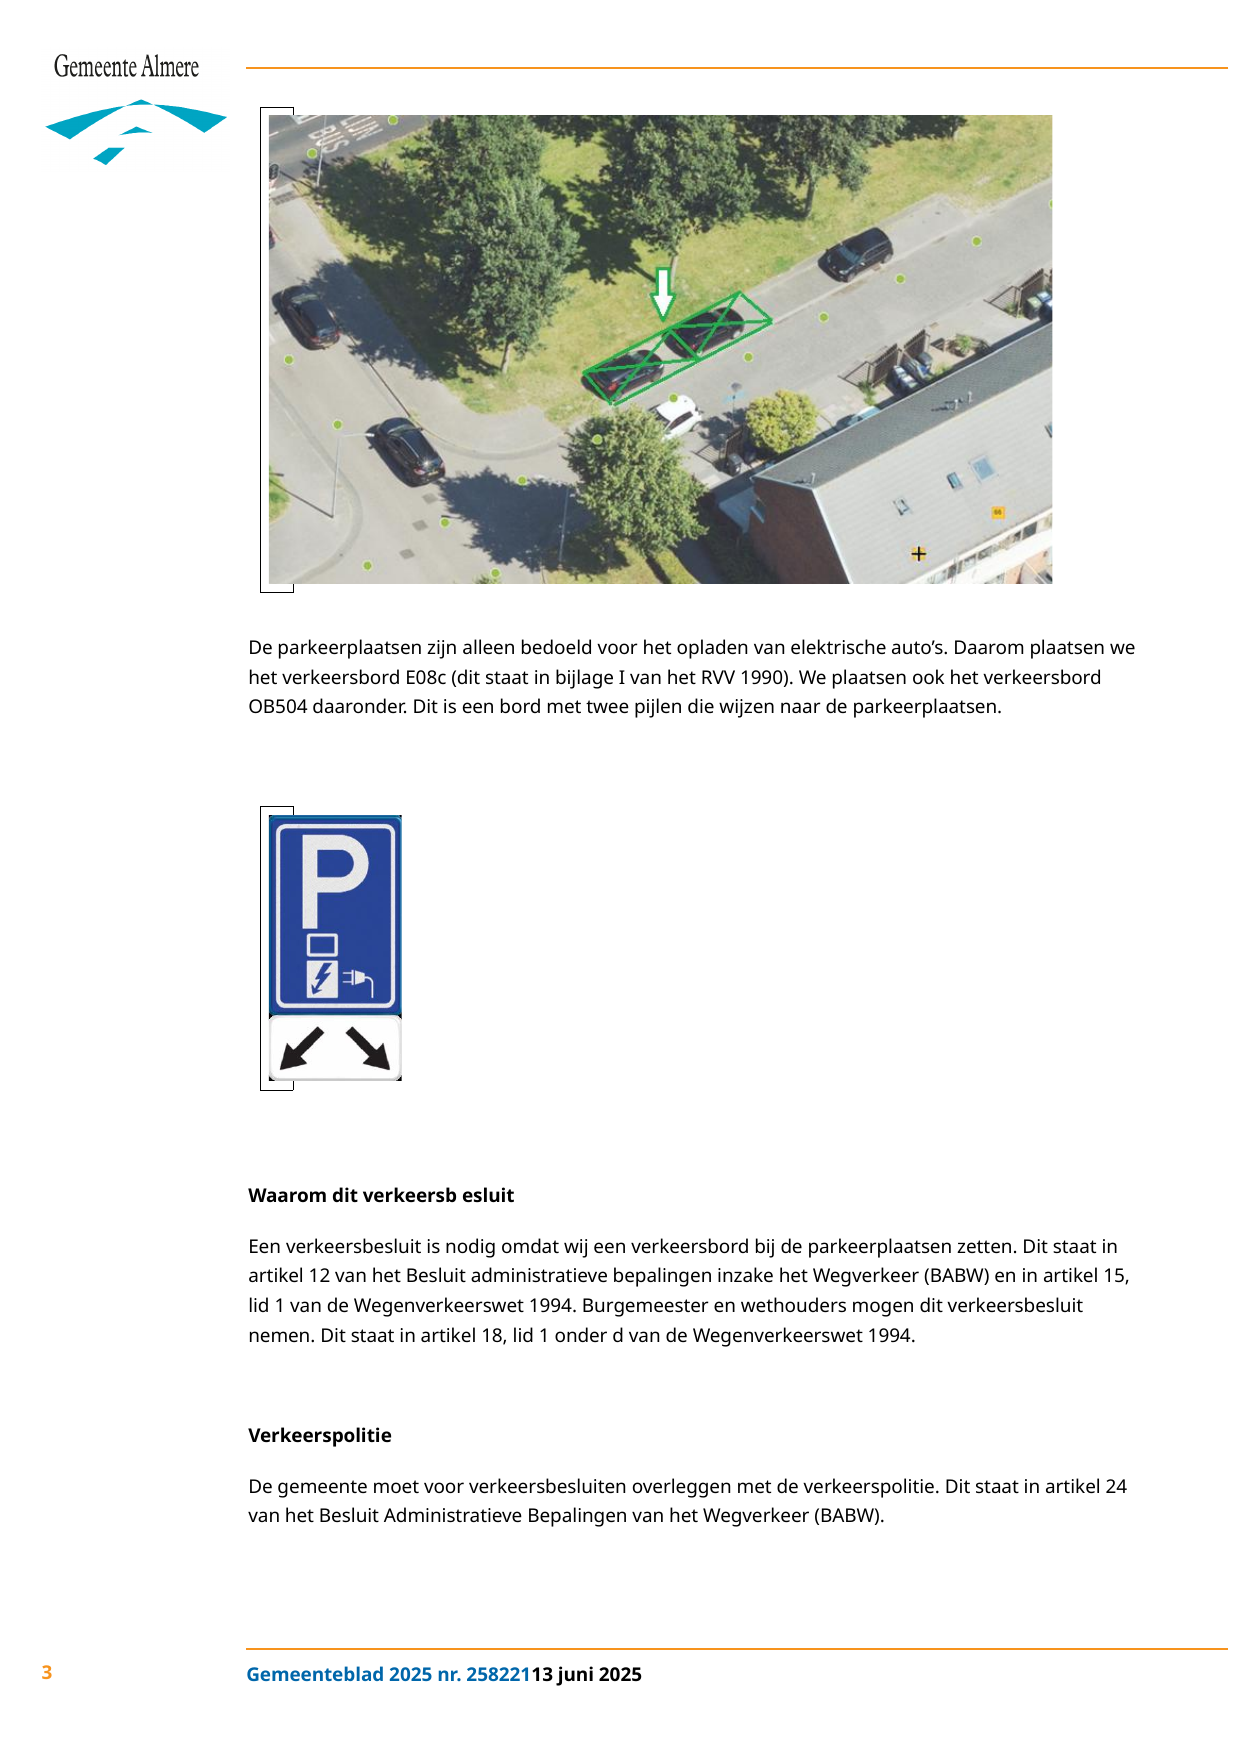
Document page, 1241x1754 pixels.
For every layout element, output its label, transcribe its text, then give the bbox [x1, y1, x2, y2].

text Waarom dit verkeersb esluit [248, 1183, 1152, 1208]
text De parkeerplaatsen zijn alleen bedoeld voor het opladen van elektrische auto’s. Daarom plaatsen we het verkeersbord E08c (dit staat in bijlage I van het RVV 1990). We plaatsen ook het verkeersbord OB504 daaronder. Dit is een bord met twee pijlen die wijzen naar de parkeerplaatsen. [248, 634, 1152, 719]
picture [268, 115, 1053, 584]
text Een verkeersbesluit is nodig omdat wij een verkeersbord bij de parkeerplaatsen zetten. Dit staat in artikel 12 van het Besluit administratieve bepalingen inzake het Wegverkeer (BABW) en in artikel 15, lid 1 van de Wegenverkeerswet 1994. Burgemeester en wethouders mogen dit verkeersbesluit nemen. Dit staat in artikel 18, lid 1 onder d van de Wegenverkeerswet 1994. [248, 1233, 1152, 1347]
picture [41, 47, 231, 172]
text De gemeente moet voor verkeersbesluiten overleggen met de verkeerspolitie. Dit staat in artikel 24 van het Besluit Administratieve Bepalingen van het Wegverkeer (BABW). [248, 1473, 1152, 1528]
picture [268, 815, 402, 1081]
text Verkeerspolitie [248, 1423, 1152, 1448]
